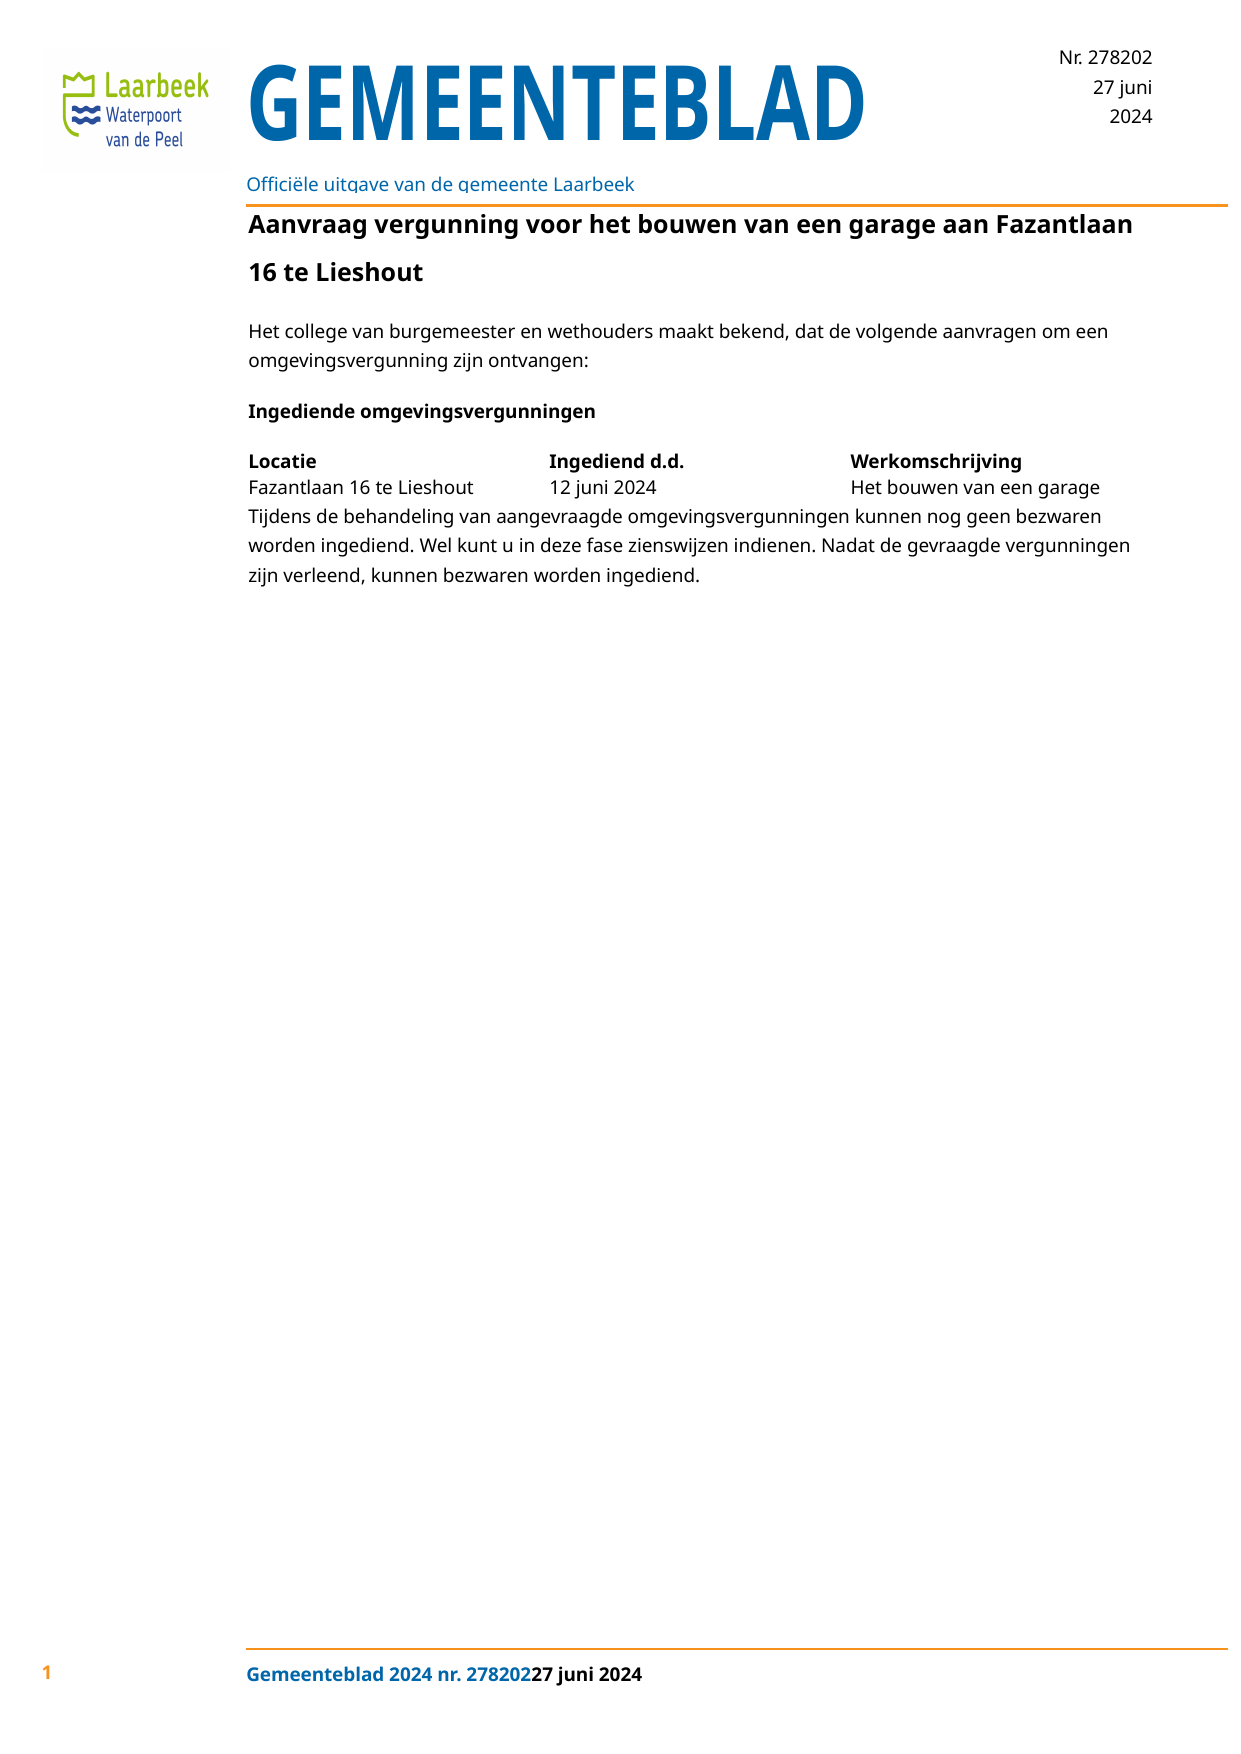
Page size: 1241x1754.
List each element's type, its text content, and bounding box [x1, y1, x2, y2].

table_cell 12 juni 2024 [549, 474, 850, 500]
picture [41, 47, 231, 172]
text Aanvraag vergunning voor het bouwen van een garage aan Fazantlaan 16 te Lieshout [248, 207, 1152, 288]
text Het college van burgemeester en wethouders maakt bekend, dat de volgende aanvragen om een omgevingsvergunning zijn ontvangen: [248, 318, 1152, 373]
table_header Werkomschrijving [850, 449, 1152, 474]
text Ingediende omgevingsvergunningen [248, 398, 1152, 424]
table_header Ingediend d.d. [549, 449, 850, 474]
table_header Locatie [248, 449, 549, 474]
table_cell Het bouwen van een garage [850, 474, 1152, 500]
table_cell Fazantlaan 16 te Lieshout [248, 474, 549, 500]
text Tijdens de behandeling van aangevraagde omgevingsvergunningen kunnen nog geen bezwaren worden ingediend. Wel kunt u in deze fase zienswijzen indienen. Nadat de gevraagde vergunningen zijn verleend, kunnen bezwaren worden ingediend. [248, 503, 1152, 588]
